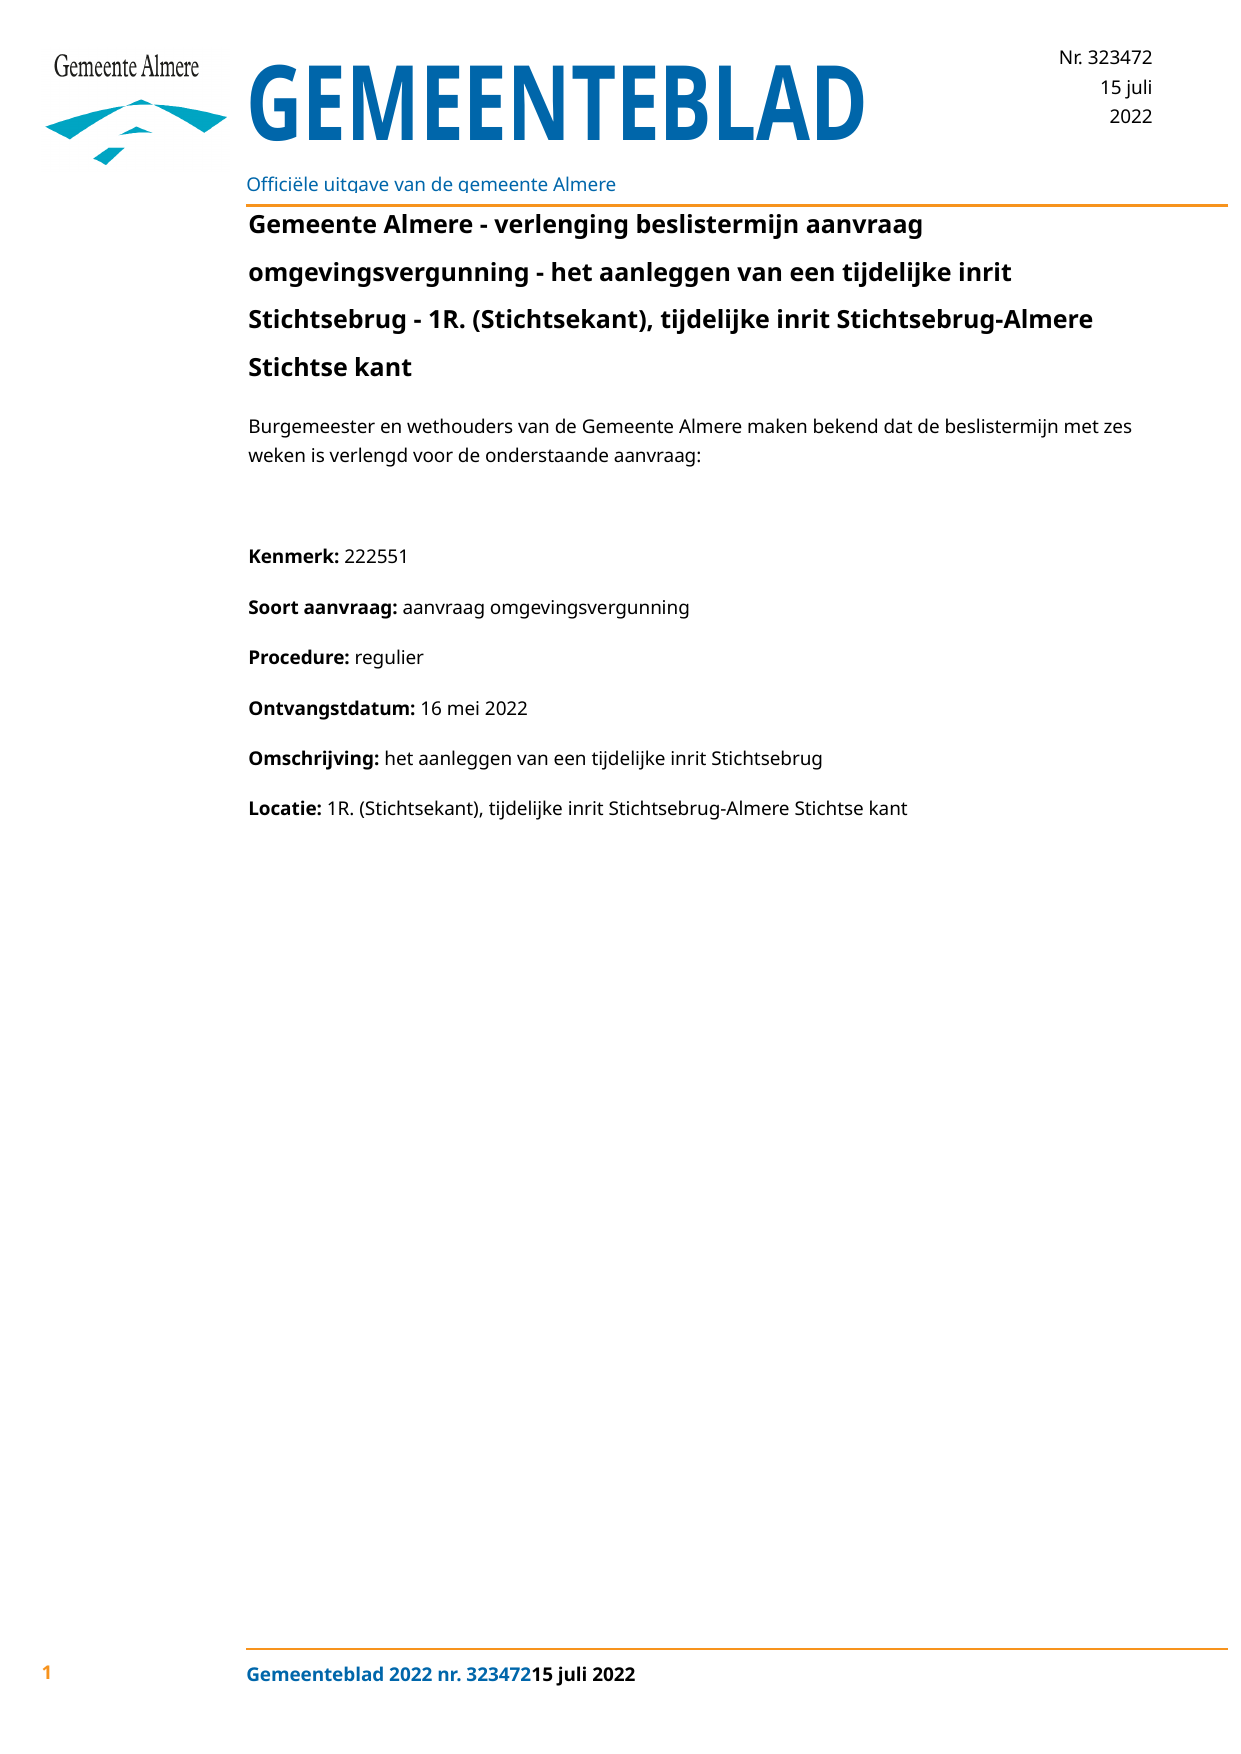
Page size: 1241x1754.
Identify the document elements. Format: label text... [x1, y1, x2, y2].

text Gemeente Almere - verlenging beslistermijn aanvraag omgevingsvergunning - het aanleggen van een tijdelijke inrit Stichtsebrug - 1R. (Stichtsekant), tijdelijke inrit Stichtsebrug-Almere Stichtse kant [248, 207, 1152, 384]
text Locatie: 1R. (Stichtsekant), tijdelijke inrit Stichtsebrug-Almere Stichtse kant [248, 796, 1152, 821]
text Ontvangstdatum: 16 mei 2022 [248, 695, 1152, 721]
text Procedure: regulier [248, 644, 1152, 670]
text Burgemeester en wethouders van de Gemeente Almere maken bekend dat de beslistermijn met zes weken is verlengd voor de onderstaande aanvraag: [248, 413, 1152, 468]
text Omschrijving: het aanleggen van een tijdelijke inrit Stichtsebrug [248, 745, 1152, 771]
text Soort aanvraag: aanvraag omgevingsvergunning [248, 594, 1152, 620]
text Kenmerk: 222551 [248, 543, 1152, 569]
picture [41, 47, 231, 172]
